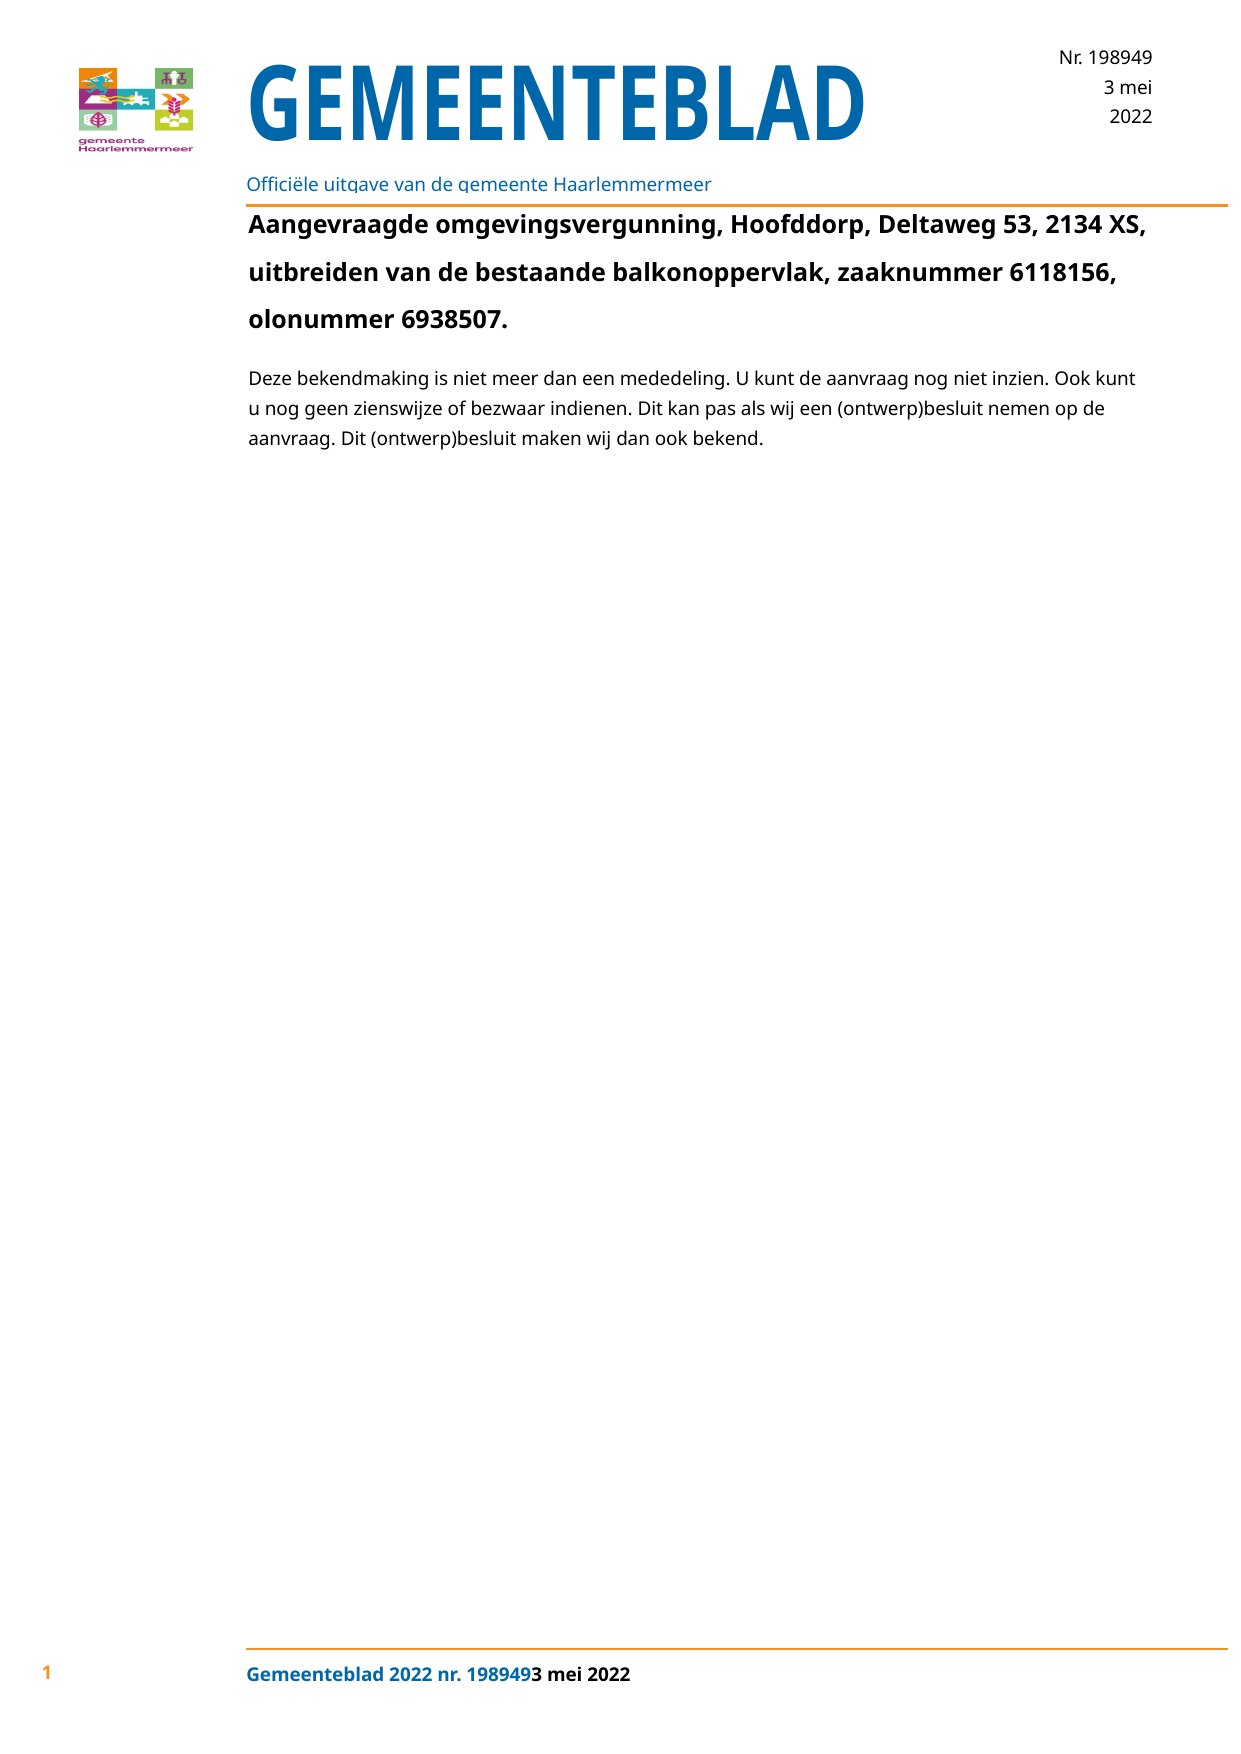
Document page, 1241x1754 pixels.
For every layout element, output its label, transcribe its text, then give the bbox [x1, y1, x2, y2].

text Deze bekendmaking is niet meer dan een mededeling. U kunt de aanvraag nog niet inzien. Ook kunt u nog geen zienswijze of bezwaar indienen. Dit kan pas als wij een (ontwerp)besluit nemen op de aanvraag. Dit (ontwerp)besluit maken wij dan ook bekend. [248, 366, 1152, 450]
picture [41, 47, 231, 172]
text Aangevraagde omgevingsvergunning, Hoofddorp, Deltaweg 53, 2134 XS, uitbreiden van de bestaande balkonoppervlak, zaaknummer 6118156, olonummer 6938507. [248, 207, 1152, 336]
